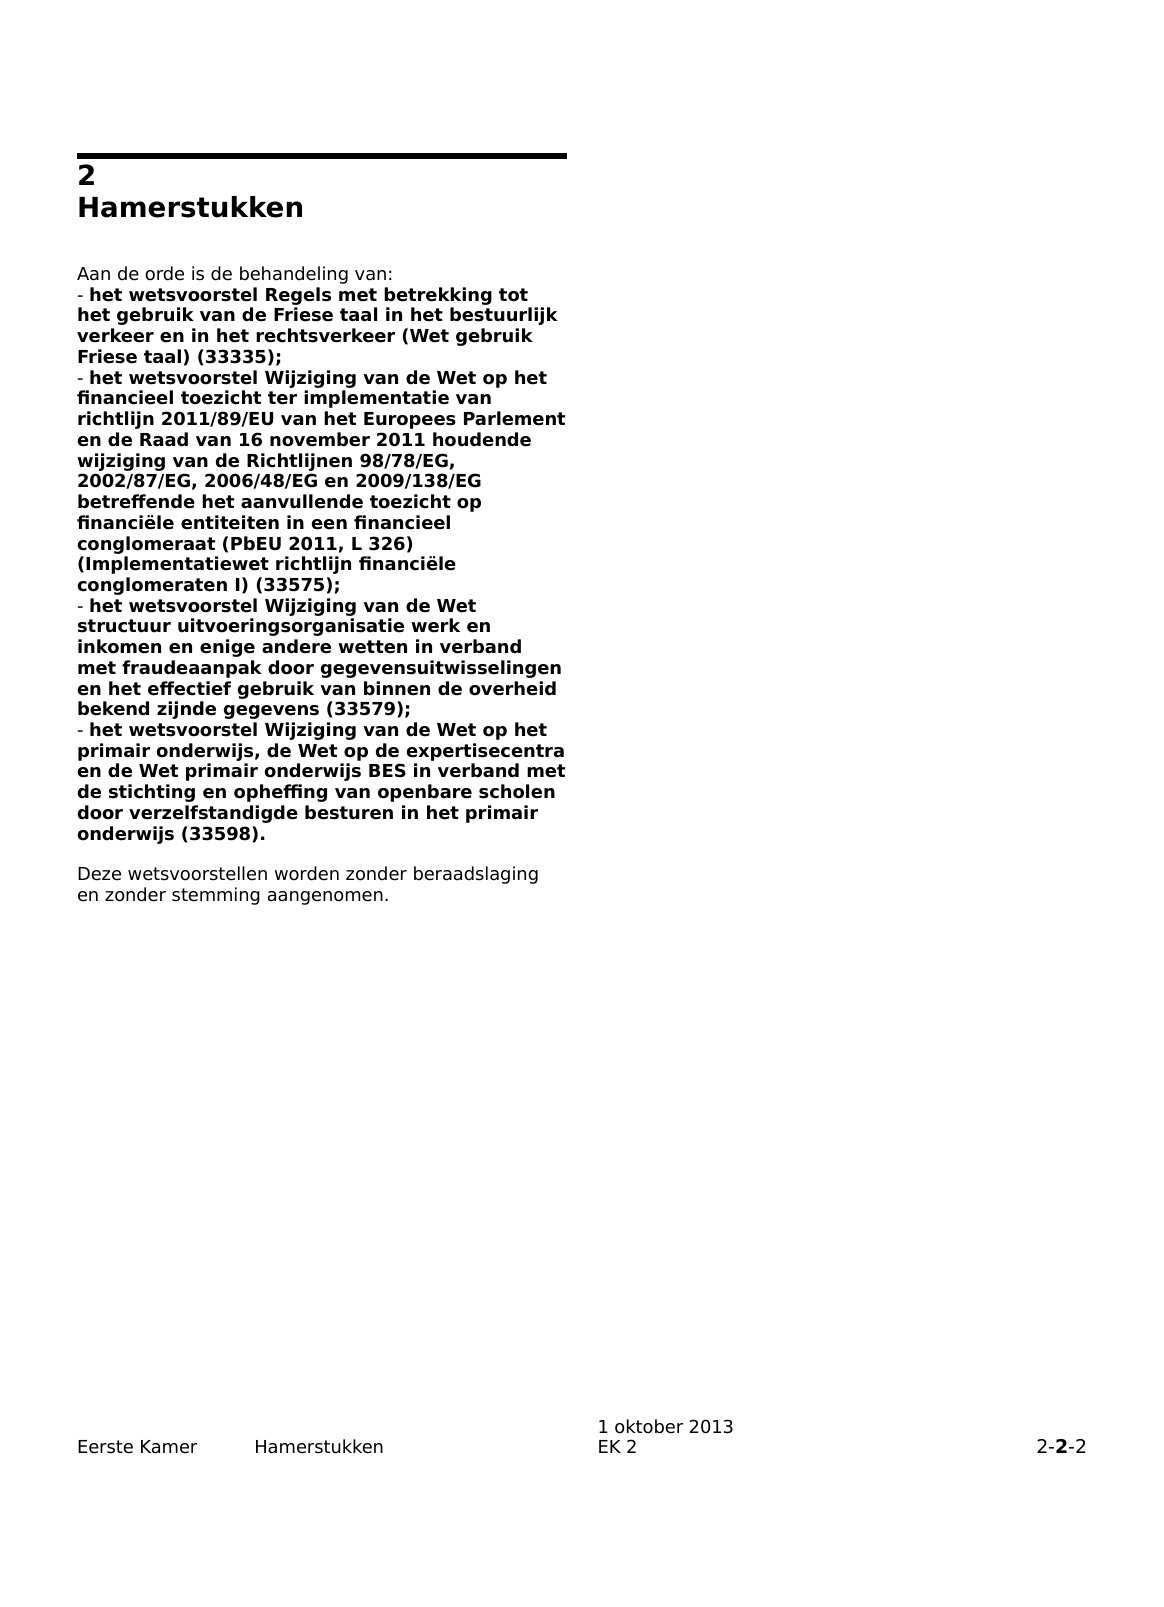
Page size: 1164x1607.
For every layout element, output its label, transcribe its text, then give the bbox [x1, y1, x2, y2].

text - het wetsvoorstel Wijziging van de Wet op het primair onderwijs, de Wet op de expertisecentra en de Wet primair onderwijs BES in verband met de stichting en opheffing van openbare scholen door verzelfstandigde besturen in het primair onderwijs (33598). [77, 720, 567, 844]
title 2 Hamerstukken [77, 159, 567, 224]
text - het wetsvoorstel Regels met betrekking tot het gebruik van de Friese taal in het bestuurlijk verkeer en in het rechtsverkeer (Wet gebruik Friese taal) (33335); [77, 284, 567, 367]
text - het wetsvoorstel Wijziging van de Wet op het financieel toezicht ter implementatie van richtlijn 2011/89/EU van het Europees Parlement en de Raad van 16 november 2011 houdende wijziging van de Richtlijnen 98/78/EG, 2002/87/EG, 2006/48/EG en 2009/138/EG betreffende het aanvullende toezicht op financiële entiteiten in een financieel conglomeraat (PbEU 2011, L 326) (Implementatiewet richtlijn financiële conglomeraten I) (33575); [77, 367, 567, 596]
text Deze wetsvoorstellen worden zonder beraadslaging en zonder stemming aangenomen. [77, 864, 567, 906]
text Aan de orde is de behandeling van: [77, 264, 567, 284]
text - het wetsvoorstel Wijziging van de Wet structuur uitvoeringsorganisatie werk en inkomen en enige andere wetten in verband met fraudeaanpak door gegevensuitwisselingen en het effectief gebruik van binnen de overheid bekend zijnde gegevens (33579); [77, 596, 567, 720]
